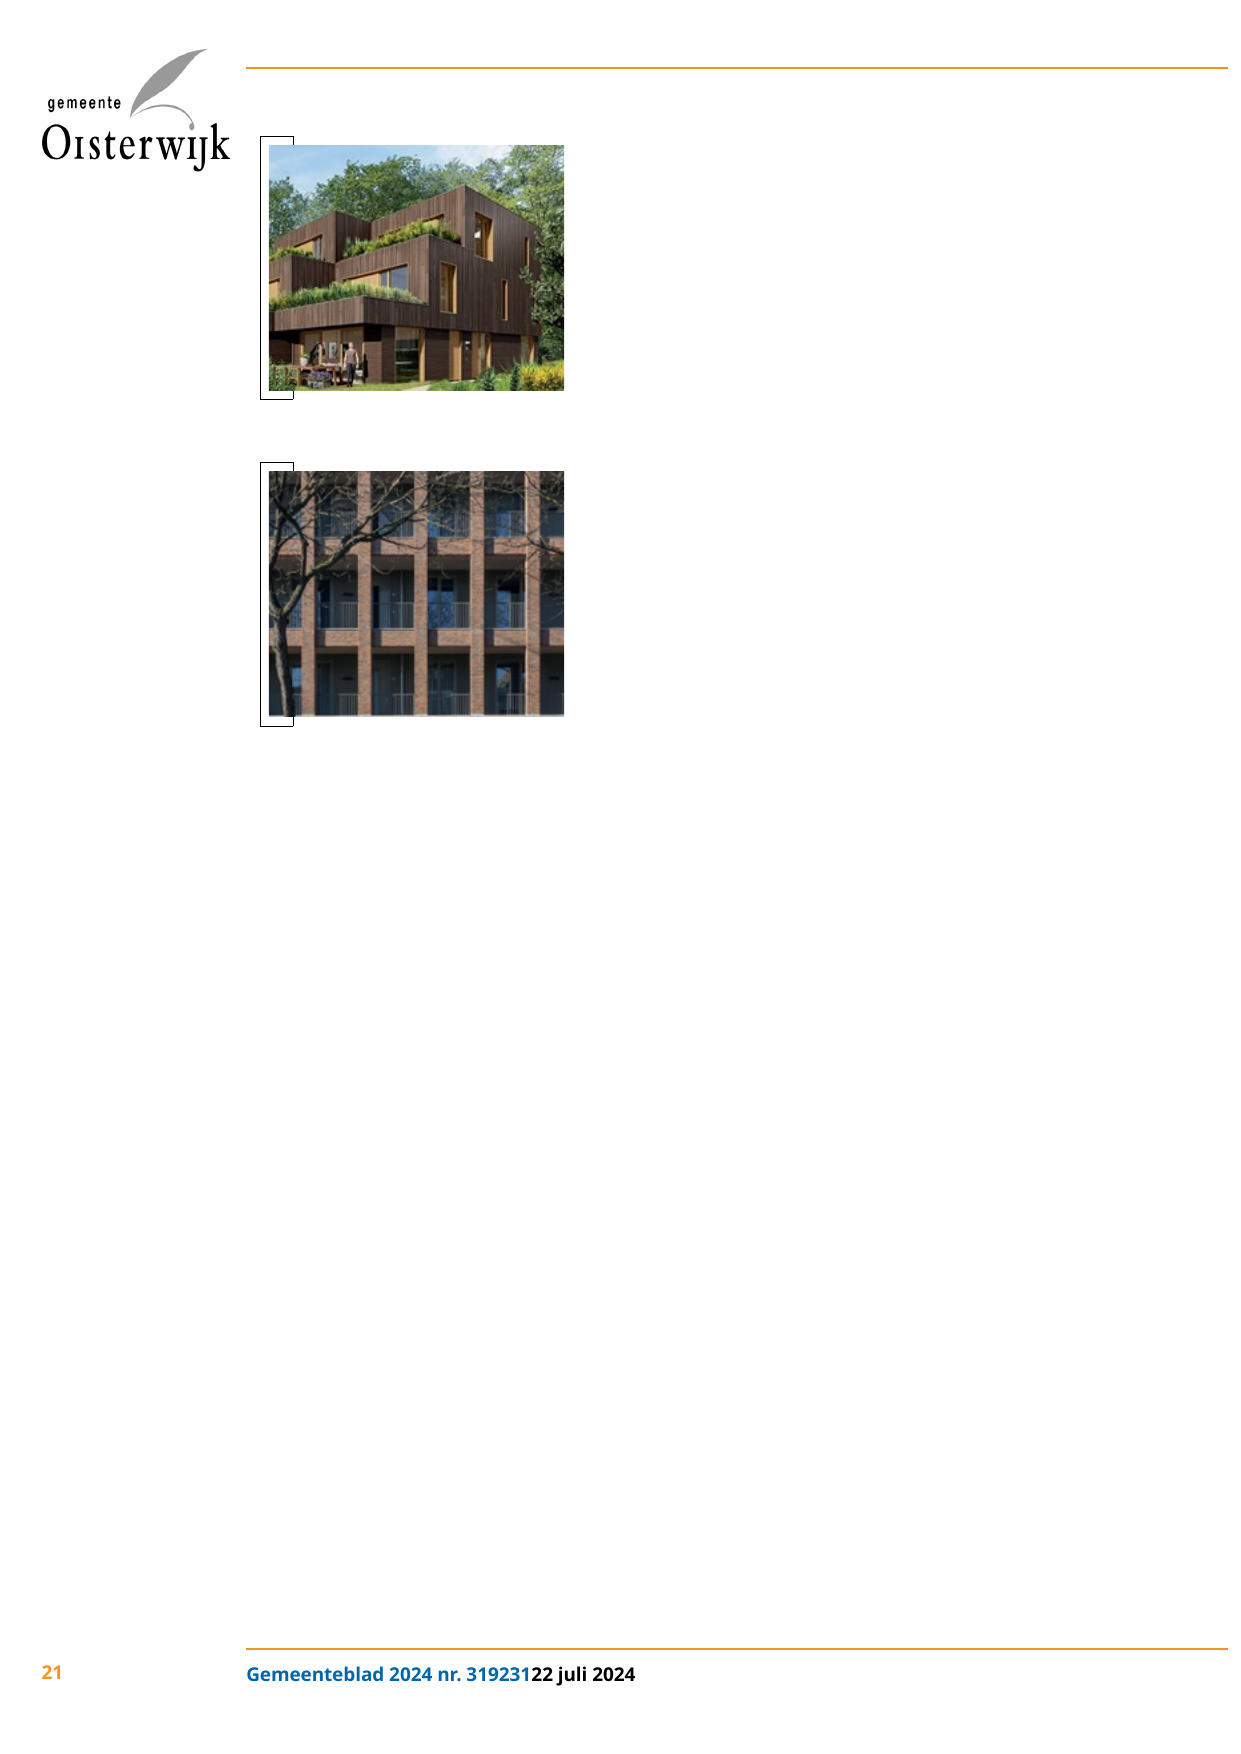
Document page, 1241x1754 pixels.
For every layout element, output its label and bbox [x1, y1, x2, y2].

picture [41, 47, 231, 172]
picture [268, 145, 565, 391]
picture [268, 471, 565, 717]
